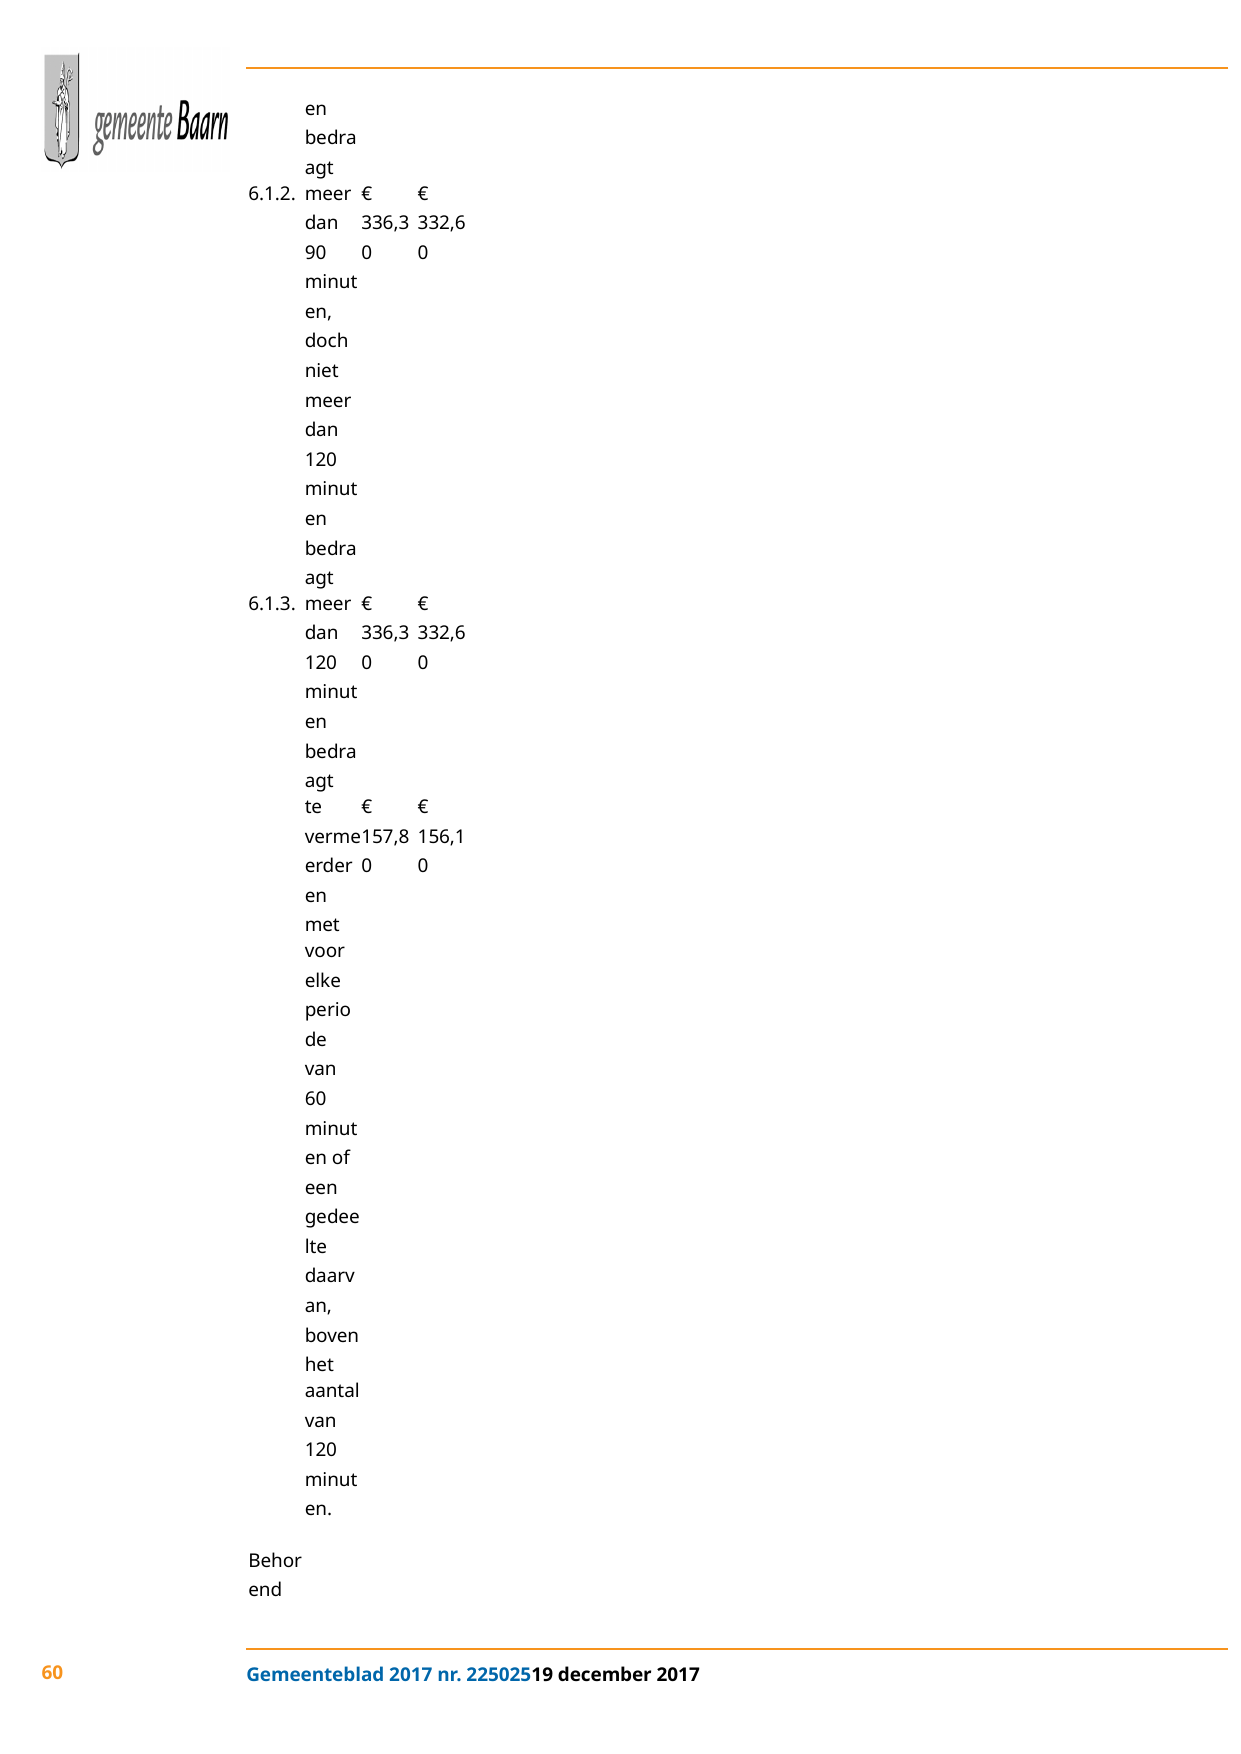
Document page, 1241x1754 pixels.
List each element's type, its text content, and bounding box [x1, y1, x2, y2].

table_cell € 332,60 [418, 180, 474, 590]
table_cell [361, 1521, 417, 1547]
table_cell [248, 793, 304, 937]
picture [41, 47, 231, 172]
table_cell [756, 1521, 813, 1547]
table_cell [361, 95, 417, 180]
table_cell en bedraagt [305, 95, 361, 180]
table_cell meer dan 90 minuten, doch niet meer dan 120 minuten bedraagt [305, 180, 361, 590]
table_cell [813, 1521, 869, 1547]
table_cell [418, 937, 474, 1377]
table_cell [248, 1521, 304, 1547]
table_cell Behorend [248, 1547, 304, 1602]
table_cell [361, 1547, 417, 1602]
table_cell [418, 1521, 474, 1547]
table_cell € 336,30 [361, 590, 417, 793]
table_cell 6.1.3. [248, 590, 304, 793]
table_cell [361, 1377, 417, 1521]
table_cell [418, 1377, 474, 1521]
table_cell € 156,10 [418, 793, 474, 937]
table_cell [305, 1547, 361, 1602]
table_cell [587, 1521, 643, 1547]
table_cell [361, 937, 417, 1377]
table_cell [248, 95, 304, 180]
table_cell € 157,80 [361, 793, 417, 937]
table_cell te vermeerderen met [305, 793, 361, 937]
table_cell [474, 1521, 530, 1547]
table_cell meer dan 120 minuten bedraagt [305, 590, 361, 793]
table_cell € 336,30 [361, 180, 417, 590]
table_cell aantal van 120 minuten. [305, 1377, 361, 1521]
table_cell [643, 1521, 700, 1547]
table_cell [305, 1521, 361, 1547]
table_cell 6.1.2. [248, 180, 304, 590]
table_cell voor elke periode van 60 minuten of een gedeelte daarvan, boven het [305, 937, 361, 1377]
table_cell [248, 1377, 304, 1521]
table_cell [869, 1521, 926, 1547]
table_cell [418, 95, 474, 180]
table_cell [248, 937, 304, 1377]
table_cell € 332,60 [418, 590, 474, 793]
table_cell [530, 1521, 587, 1547]
table_cell [700, 1521, 756, 1547]
